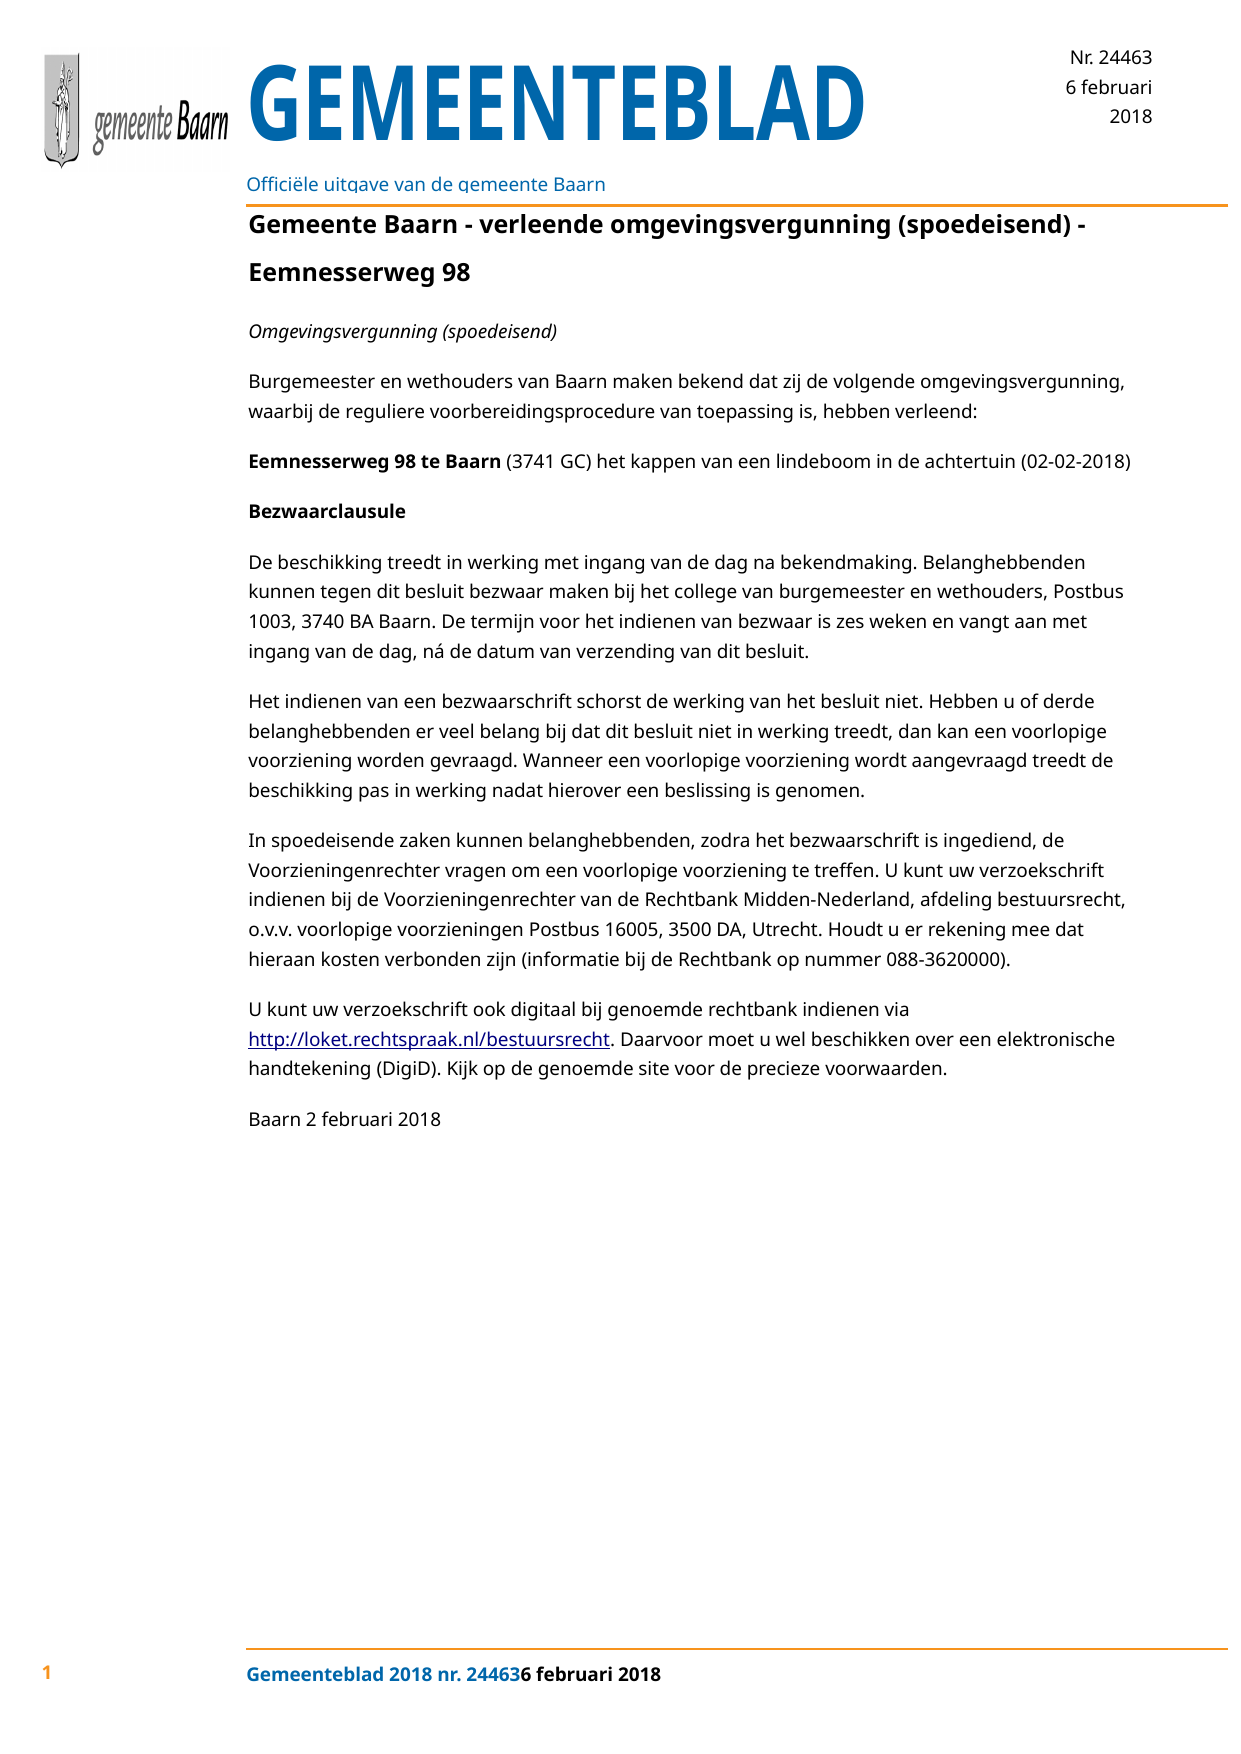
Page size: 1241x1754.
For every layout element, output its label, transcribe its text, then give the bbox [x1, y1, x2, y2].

text U kunt uw verzoekschrift ook digitaal bij genoemde rechtbank indienen via http://loket.rechtspraak.nl/bestuursrecht. Daarvoor moet u wel beschikken over een elektronische handtekening (DigiD). Kijk op de genoemde site voor de precieze voorwaarden. [248, 996, 1152, 1081]
text Burgemeester en wethouders van Baarn maken bekend dat zij de volgende omgevingsvergunning, waarbij de reguliere voorbereidingsprocedure van toepassing is, hebben verleend: [248, 368, 1152, 424]
text De beschikking treedt in werking met ingang van de dag na bekendmaking. Belanghebbenden kunnen tegen dit besluit bezwaar maken bij het college van burgemeester en wethouders, Postbus 1003, 3740 BA Baarn. De termijn voor het indienen van bezwaar is zes weken en vangt aan met ingang van de dag, ná de datum van verzending van dit besluit. [248, 549, 1152, 664]
text Het indienen van een bezwaarschrift schorst de werking van het besluit niet. Hebben u of derde belanghebbenden er veel belang bij dat dit besluit niet in werking treedt, dan kan een voorlopige voorziening worden gevraagd. Wanneer een voorlopige voorziening wordt aangevraagd treedt de beschikking pas in werking nadat hierover een beslissing is genomen. [248, 688, 1152, 803]
text Baarn 2 februari 2018 [248, 1106, 1152, 1132]
text In spoedeisende zaken kunnen belanghebbenden, zodra het bezwaarschrift is ingediend, de Voorzieningenrechter vragen om een voorlopige voorziening te treffen. U kunt uw verzoekschrift indienen bij de Voorzieningenrechter van de Rechtbank Midden-Nederland, afdeling bestuursrecht, o.v.v. voorlopige voorzieningen Postbus 16005, 3500 DA, Utrecht. Houdt u er rekening mee dat hieraan kosten verbonden zijn (informatie bij de Rechtbank op nummer 088-3620000). [248, 827, 1152, 972]
picture [41, 47, 231, 172]
text Gemeente Baarn - verleende omgevingsvergunning (spoedeisend) - Eemnesserweg 98 [248, 207, 1152, 288]
text Eemnesserweg 98 te Baarn (3741 GC) het kappen van een lindeboom in de achtertuin (02-02-2018) [248, 448, 1152, 474]
text Bezwaarclausule [248, 499, 1152, 524]
text Omgevingsvergunning (spoedeisend) [248, 318, 1152, 344]
